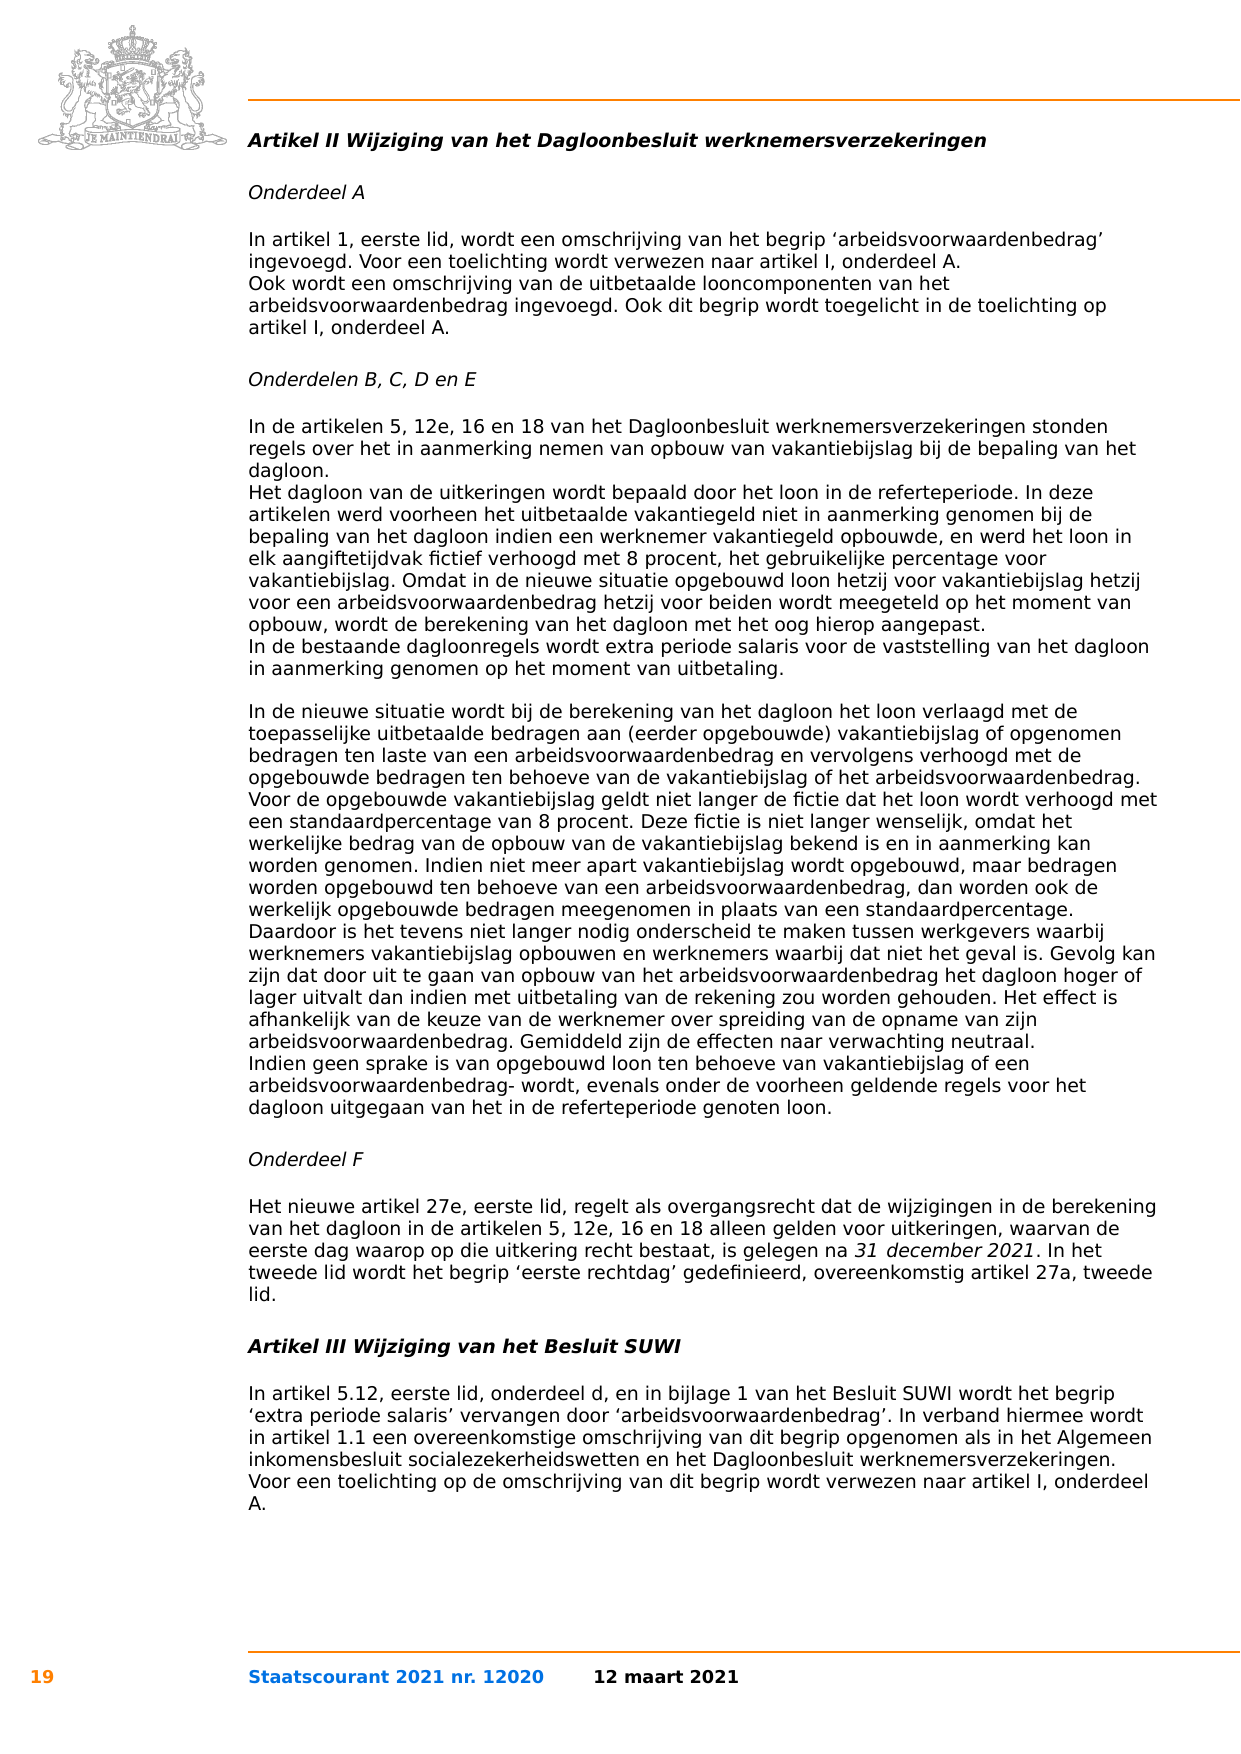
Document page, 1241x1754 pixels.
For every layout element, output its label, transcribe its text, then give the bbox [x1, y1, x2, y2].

subtitle Artikel III Wijziging van het Besluit SUWI [248, 1336, 1163, 1358]
text Het nieuwe artikel 27e, eerste lid, regelt als overgangsrecht dat de wijzigingen in de berekening van het dagloon in de artikelen 5, 12e, 16 en 18 alleen gelden voor uitkeringen, waarvan de eerste dag waarop op die uitkering recht bestaat, is gelegen na 31 december 2021. In het tweede lid wordt het begrip ‘eerste rechtdag’ gedefinieerd, overeenkomstig artikel 27a, tweede lid. [248, 1196, 1163, 1306]
text In artikel 5.12, eerste lid, onderdeel d, en in bijlage 1 van het Besluit SUWI wordt het begrip ‘extra periode salaris’ vervangen door ‘arbeidsvoorwaardenbedrag’. In verband hiermee wordt in artikel 1.1 een overeenkomstige omschrijving van dit begrip opgenomen als in het Algemeen inkomensbesluit socialezekerheidswetten en het Dagloonbesluit werknemersverzekeringen. Voor een toelichting op de omschrijving van dit begrip wordt verwezen naar artikel I, onderdeel A. [248, 1383, 1163, 1515]
subtitle Onderdelen B, C, D en E [248, 369, 1163, 391]
text Ook wordt een omschrijving van de uitbetaalde looncomponenten van het arbeidsvoorwaardenbedrag ingevoegd. Ook dit begrip wordt toegelicht in de toelichting op artikel I, onderdeel A. [248, 273, 1163, 339]
picture [38, 25, 227, 150]
text In de nieuwe situatie wordt bij de berekening van het dagloon het loon verlaagd met de toepasselijke uitbetaalde bedragen aan (eerder opgebouwde) vakantiebijslag of opgenomen bedragen ten laste van een arbeidsvoorwaardenbedrag en vervolgens verhoogd met de opgebouwde bedragen ten behoeve van de vakantiebijslag of het arbeidsvoorwaardenbedrag. Voor de opgebouwde vakantiebijslag geldt niet langer de fictie dat het loon wordt verhoogd met een standaardpercentage van 8 procent. Deze fictie is niet langer wenselijk, omdat het werkelijke bedrag van de opbouw van de vakantiebijslag bekend is en in aanmerking kan worden genomen. Indien niet meer apart vakantiebijslag wordt opgebouwd, maar bedragen worden opgebouwd ten behoeve van een arbeidsvoorwaardenbedrag, dan worden ook de werkelijk opgebouwde bedragen meegenomen in plaats van een standaardpercentage. Daardoor is het tevens niet langer nodig onderscheid te maken tussen werkgevers waarbij werknemers vakantiebijslag opbouwen en werknemers waarbij dat niet het geval is. Gevolg kan zijn dat door uit te gaan van opbouw van het arbeidsvoorwaardenbedrag het dagloon hoger of lager uitvalt dan indien met uitbetaling van de rekening zou worden gehouden. Het effect is afhankelijk van de keuze van de werknemer over spreiding van de opname van zijn arbeidsvoorwaardenbedrag. Gemiddeld zijn de effecten naar verwachting neutraal. [248, 701, 1163, 1053]
text Het dagloon van de uitkeringen wordt bepaald door het loon in de referteperiode. In deze artikelen werd voorheen het uitbetaalde vakantiegeld niet in aanmerking genomen bij de bepaling van het dagloon indien een werknemer vakantiegeld opbouwde, en werd het loon in elk aangiftetijdvak fictief verhoogd met 8 procent, het gebruikelijke percentage voor vakantiebijslag. Omdat in de nieuwe situatie opgebouwd loon hetzij voor vakantiebijslag hetzij voor een arbeidsvoorwaardenbedrag hetzij voor beiden wordt meegeteld op het moment van opbouw, wordt de berekening van het dagloon met het oog hierop aangepast. [248, 482, 1163, 636]
text In de artikelen 5, 12e, 16 en 18 van het Dagloonbesluit werknemersverzekeringen stonden regels over het in aanmerking nemen van opbouw van vakantiebijslag bij de bepaling van het dagloon. [248, 416, 1163, 482]
subtitle Artikel II Wijziging van het Dagloonbesluit werknemersverzekeringen [248, 130, 1163, 152]
text In de bestaande dagloonregels wordt extra periode salaris voor de vaststelling van het dagloon in aanmerking genomen op het moment van uitbetaling. [248, 636, 1163, 679]
text Indien geen sprake is van opgebouwd loon ten behoeve van vakantiebijslag of een arbeidsvoorwaardenbedrag- wordt, evenals onder de voorheen geldende regels voor het dagloon uitgegaan van het in de referteperiode genoten loon. [248, 1053, 1163, 1119]
subtitle Onderdeel A [248, 182, 1163, 204]
text In artikel 1, eerste lid, wordt een omschrijving van het begrip ‘arbeidsvoorwaardenbedrag’ ingevoegd. Voor een toelichting wordt verwezen naar artikel I, onderdeel A. [248, 229, 1163, 273]
subtitle Onderdeel F [248, 1149, 1163, 1171]
